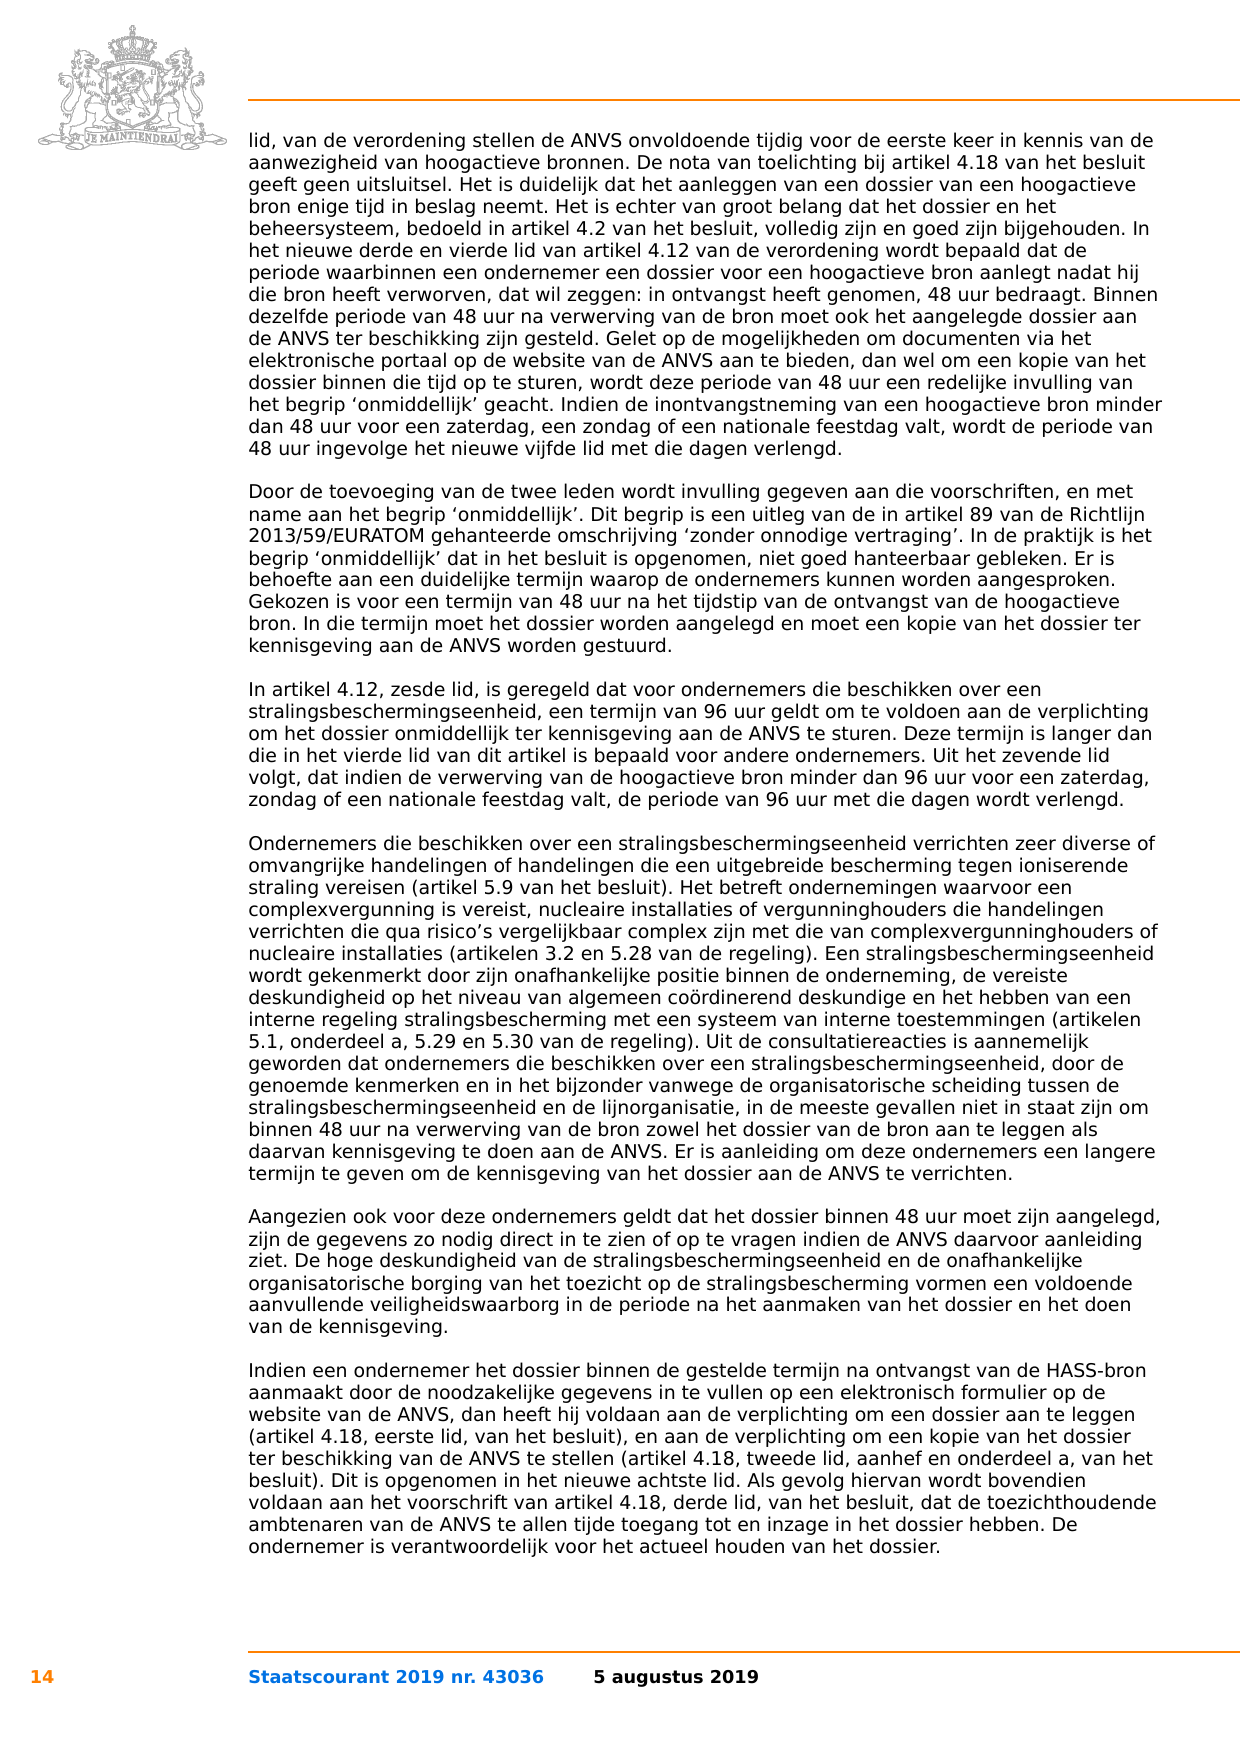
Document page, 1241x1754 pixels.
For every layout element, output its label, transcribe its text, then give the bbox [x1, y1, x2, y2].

text In artikel 4.12, zesde lid, is geregeld dat voor ondernemers die beschikken over een stralingsbeschermingseenheid, een termijn van 96 uur geldt om te voldoen aan de verplichting om het dossier onmiddellijk ter kennisgeving aan de ANVS te sturen. Deze termijn is langer dan die in het vierde lid van dit artikel is bepaald voor andere ondernemers. Uit het zevende lid volgt, dat indien de verwerving van de hoogactieve bron minder dan 96 uur voor een zaterdag, zondag of een nationale feestdag valt, de periode van 96 uur met die dagen wordt verlengd. [248, 679, 1163, 811]
text lid, van de verordening stellen de ANVS onvoldoende tijdig voor de eerste keer in kennis van de aanwezigheid van hoogactieve bronnen. De nota van toelichting bij artikel 4.18 van het besluit geeft geen uitsluitsel. Het is duidelijk dat het aanleggen van een dossier van een hoogactieve bron enige tijd in beslag neemt. Het is echter van groot belang dat het dossier en het beheersysteem, bedoeld in artikel 4.2 van het besluit, volledig zijn en goed zijn bijgehouden. In het nieuwe derde en vierde lid van artikel 4.12 van de verordening wordt bepaald dat de periode waarbinnen een ondernemer een dossier voor een hoogactieve bron aanlegt nadat hij die bron heeft verworven, dat wil zeggen: in ontvangst heeft genomen, 48 uur bedraagt. Binnen dezelfde periode van 48 uur na verwerving van de bron moet ook het aangelegde dossier aan de ANVS ter beschikking zijn gesteld. Gelet op de mogelijkheden om documenten via het elektronische portaal op de website van de ANVS aan te bieden, dan wel om een kopie van het dossier binnen die tijd op te sturen, wordt deze periode van 48 uur een redelijke invulling van het begrip ‘onmiddellijk’ geacht. Indien de inontvangstneming van een hoogactieve bron minder dan 48 uur voor een zaterdag, een zondag of een nationale feestdag valt, wordt de periode van 48 uur ingevolge het nieuwe vijfde lid met die dagen verlengd. [248, 130, 1163, 459]
picture [38, 25, 227, 150]
text Ondernemers die beschikken over een stralingsbeschermingseenheid verrichten zeer diverse of omvangrijke handelingen of handelingen die een uitgebreide bescherming tegen ioniserende straling vereisen (artikel 5.9 van het besluit). Het betreft ondernemingen waarvoor een complexvergunning is vereist, nucleaire installaties of vergunninghouders die handelingen verrichten die qua risico’s vergelijkbaar complex zijn met die van complexvergunninghouders of nucleaire installaties (artikelen 3.2 en 5.28 van de regeling). Een stralingsbeschermingseenheid wordt gekenmerkt door zijn onafhankelijke positie binnen de onderneming, de vereiste deskundigheid op het niveau van algemeen coördinerend deskundige en het hebben van een interne regeling stralingsbescherming met een systeem van interne toestemmingen (artikelen 5.1, onderdeel a, 5.29 en 5.30 van de regeling). Uit de consultatiereacties is aannemelijk geworden dat ondernemers die beschikken over een stralingsbeschermingseenheid, door de genoemde kenmerken en in het bijzonder vanwege de organisatorische scheiding tussen de stralingsbeschermingseenheid en de lijnorganisatie, in de meeste gevallen niet in staat zijn om binnen 48 uur na verwerving van de bron zowel het dossier van de bron aan te leggen als daarvan kennisgeving te doen aan de ANVS. Er is aanleiding om deze ondernemers een langere termijn te geven om de kennisgeving van het dossier aan de ANVS te verrichten. [248, 833, 1163, 1184]
text Aangezien ook voor deze ondernemers geldt dat het dossier binnen 48 uur moet zijn aangelegd, zijn de gegevens zo nodig direct in te zien of op te vragen indien de ANVS daarvoor aanleiding ziet. De hoge deskundigheid van de stralingsbeschermingseenheid en de onafhankelijke organisatorische borging van het toezicht op de stralingsbescherming vormen een voldoende aanvullende veiligheidswaarborg in de periode na het aanmaken van het dossier en het doen van de kennisgeving. [248, 1206, 1163, 1338]
text Door de toevoeging van de twee leden wordt invulling gegeven aan die voorschriften, en met name aan het begrip ‘onmiddellijk’. Dit begrip is een uitleg van de in artikel 89 van de Richtlijn 2013/59/EURATOM gehanteerde omschrijving ‘zonder onnodige vertraging’. In de praktijk is het begrip ‘onmiddellijk’ dat in het besluit is opgenomen, niet goed hanteerbaar gebleken. Er is behoefte aan een duidelijke termijn waarop de ondernemers kunnen worden aangesproken. Gekozen is voor een termijn van 48 uur na het tijdstip van de ontvangst van de hoogactieve bron. In die termijn moet het dossier worden aangelegd en moet een kopie van het dossier ter kennisgeving aan de ANVS worden gestuurd. [248, 481, 1163, 657]
text Indien een ondernemer het dossier binnen de gestelde termijn na ontvangst van de HASS-bron aanmaakt door de noodzakelijke gegevens in te vullen op een elektronisch formulier op de website van de ANVS, dan heeft hij voldaan aan de verplichting om een dossier aan te leggen (artikel 4.18, eerste lid, van het besluit), en aan de verplichting om een kopie van het dossier ter beschikking van de ANVS te stellen (artikel 4.18, tweede lid, aanhef en onderdeel a, van het besluit). Dit is opgenomen in het nieuwe achtste lid. Als gevolg hiervan wordt bovendien voldaan aan het voorschrift van artikel 4.18, derde lid, van het besluit, dat de toezichthoudende ambtenaren van de ANVS te allen tijde toegang tot en inzage in het dossier hebben. De ondernemer is verantwoordelijk voor het actueel houden van het dossier. [248, 1360, 1163, 1558]
